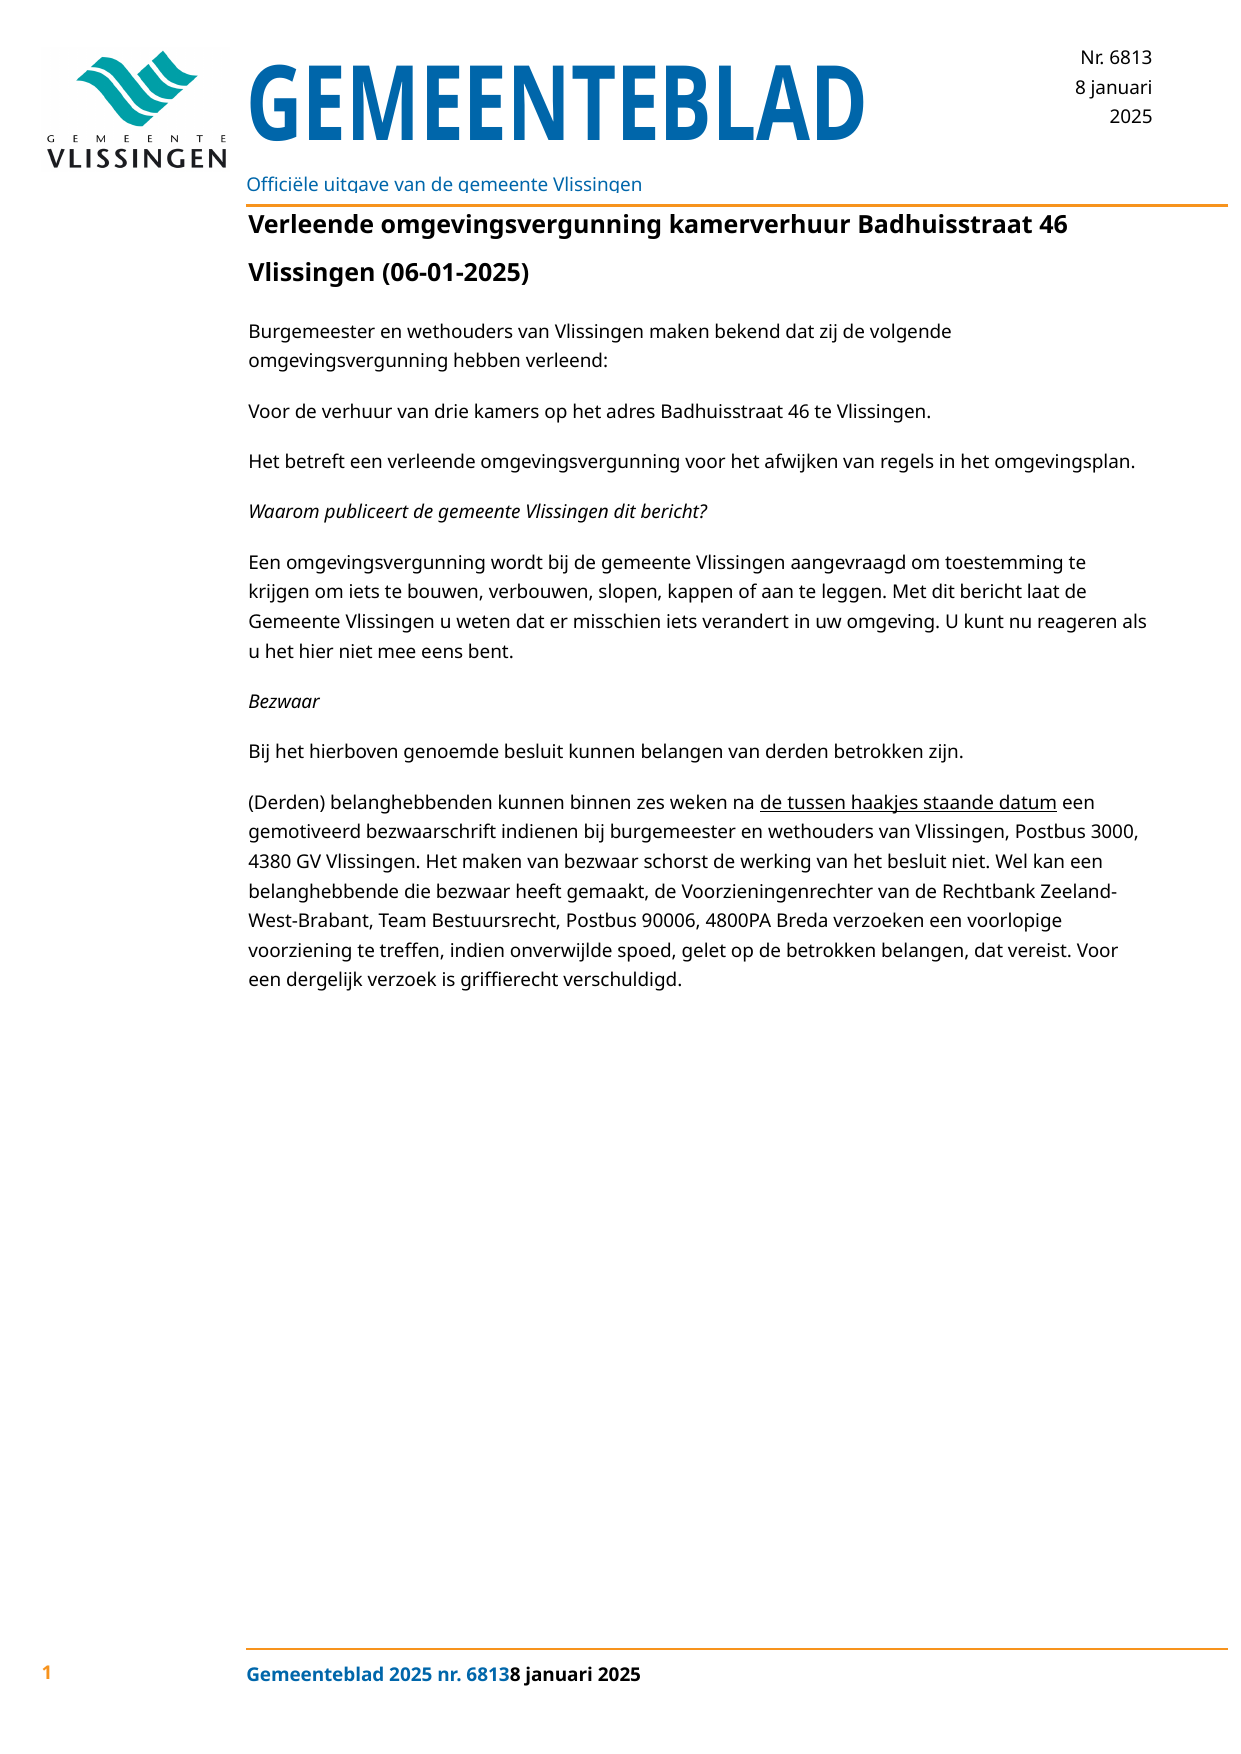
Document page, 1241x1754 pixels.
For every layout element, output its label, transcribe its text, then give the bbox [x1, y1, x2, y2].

text Bij het hierboven genoemde besluit kunnen belangen van derden betrokken zijn. [248, 739, 1152, 764]
text Voor de verhuur van drie kamers op het adres Badhuisstraat 46 te Vlissingen. [248, 398, 1152, 424]
text Verleende omgevingsvergunning kamerverhuur Badhuisstraat 46 Vlissingen (06-01-2025) [248, 207, 1152, 288]
picture [41, 47, 231, 172]
text Waarom publiceert de gemeente Vlissingen dit bericht? [248, 499, 1152, 524]
text (Derden) belanghebbenden kunnen binnen zes weken na de tussen haakjes staande datum een gemotiveerd bezwaarschrift indienen bij burgemeester en wethouders van Vlissingen, Postbus 3000, 4380 GV Vlissingen. Het maken van bezwaar schorst de werking van het besluit niet. Wel kan een belanghebbende die bezwaar heeft gemaakt, de Voorzieningenrechter van de Rechtbank Zeeland-West-Brabant, Team Bestuursrecht, Postbus 90006, 4800PA Breda verzoeken een voorlopige voorziening te treffen, indien onverwijlde spoed, gelet op de betrokken belangen, dat vereist. Voor een dergelijk verzoek is griffierecht verschuldigd. [248, 789, 1152, 992]
text Burgemeester en wethouders van Vlissingen maken bekend dat zij de volgende omgevingsvergunning hebben verleend: [248, 318, 1152, 373]
text Het betreft een verleende omgevingsvergunning voor het afwijken van regels in het omgevingsplan. [248, 448, 1152, 474]
text Bezwaar [248, 688, 1152, 714]
text Een omgevingsvergunning wordt bij de gemeente Vlissingen aangevraagd om toestemming te krijgen om iets te bouwen, verbouwen, slopen, kappen of aan te leggen. Met dit bericht laat de Gemeente Vlissingen u weten dat er misschien iets verandert in uw omgeving. U kunt nu reageren als u het hier niet mee eens bent. [248, 549, 1152, 664]
